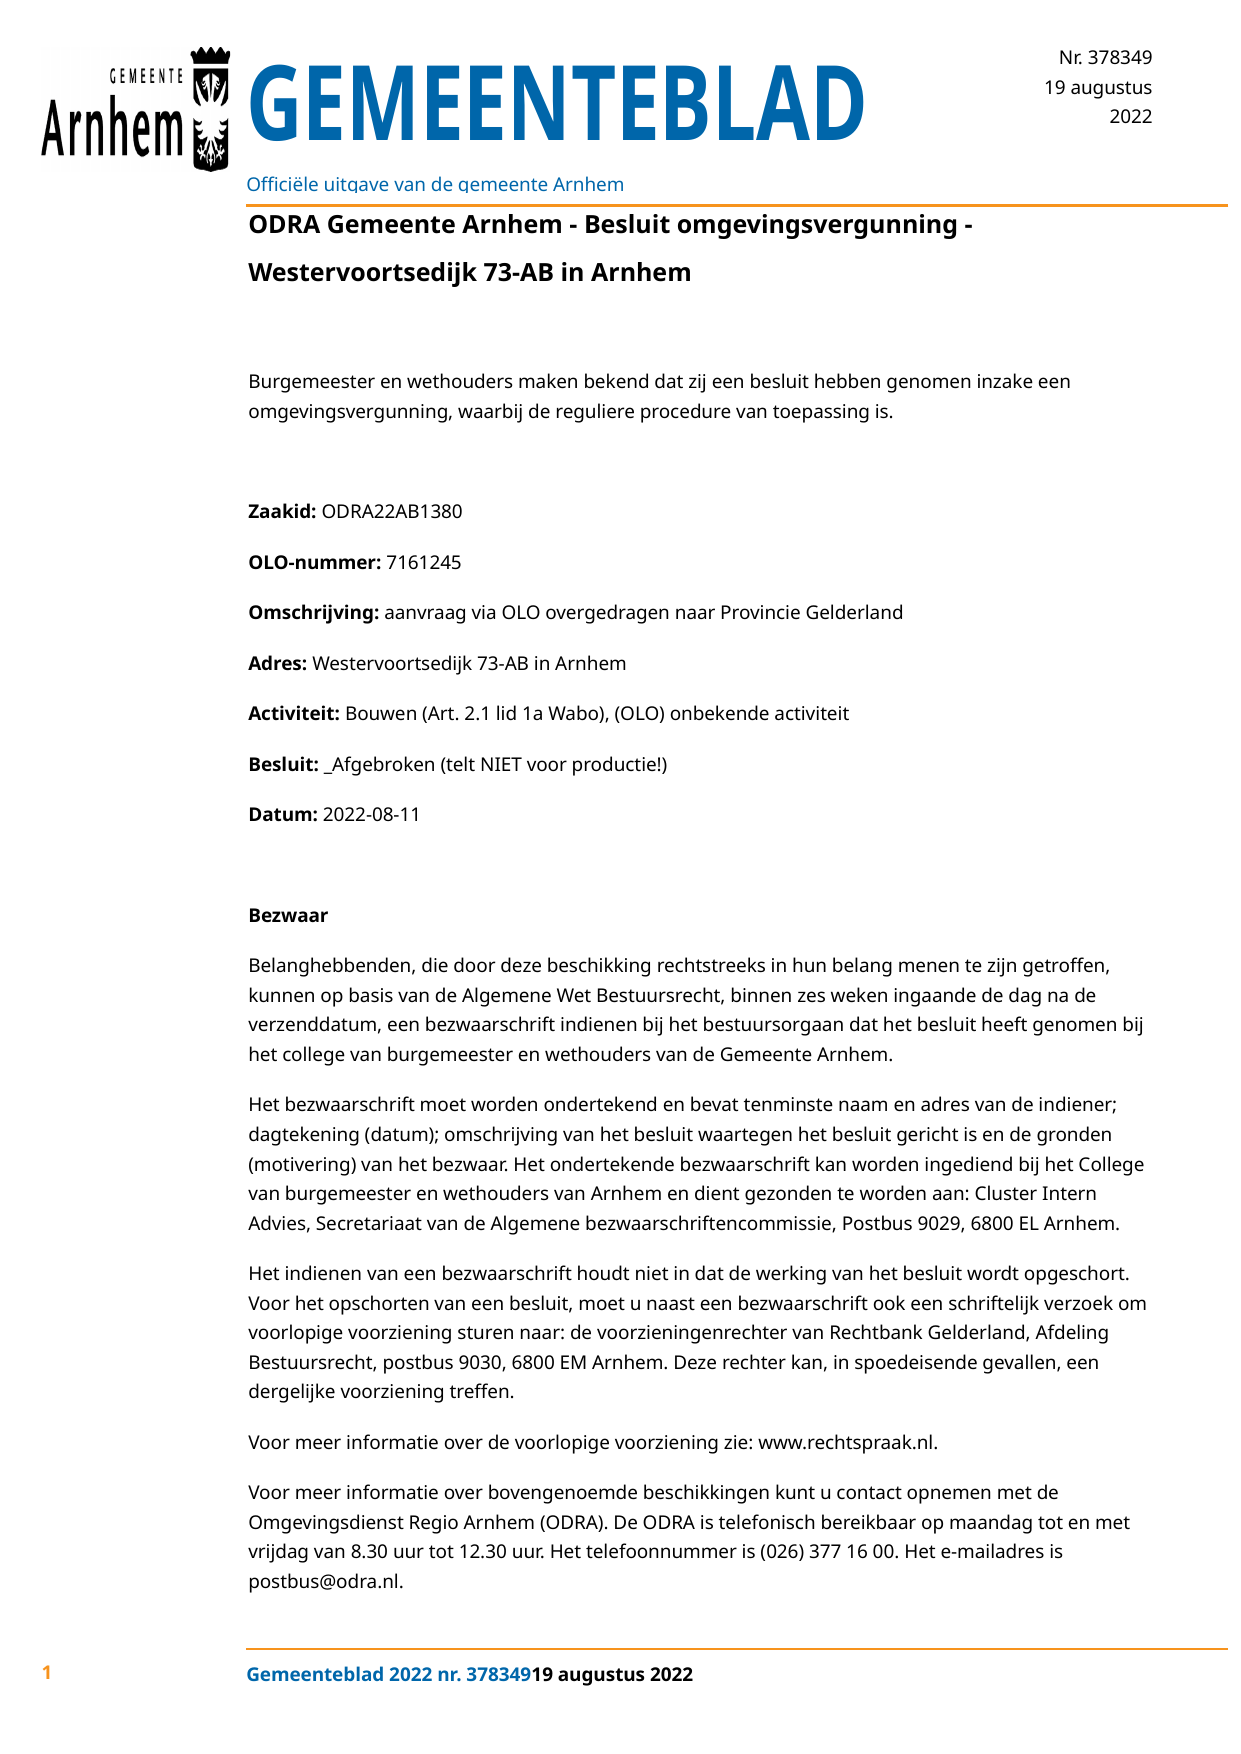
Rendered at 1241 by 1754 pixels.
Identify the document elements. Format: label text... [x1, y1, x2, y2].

text ODRA Gemeente Arnhem - Besluit omgevingsvergunning - Westervoortsedijk 73-AB in Arnhem [248, 207, 1152, 288]
text Het indienen van een bezwaarschrift houdt niet in dat de werking van het besluit wordt opgeschort. Voor het opschorten van een besluit, moet u naast een bezwaarschrift ook een schriftelijk verzoek om voorlopige voorziening sturen naar: de voorzieningenrechter van Rechtbank Gelderland, Afdeling Bestuursrecht, postbus 9030, 6800 EM Arnhem. Deze rechter kan, in spoedeisende gevallen, een dergelijke voorziening treffen. [248, 1260, 1152, 1404]
text Datum: 2022-08-11 [248, 801, 1152, 827]
text Burgemeester en wethouders maken bekend dat zij een besluit hebben genomen inzake een omgevingsvergunning, waarbij de reguliere procedure van toepassing is. [248, 368, 1152, 424]
text Adres: Westervoortsedijk 73-AB in Arnhem [248, 650, 1152, 676]
text Bezwaar [248, 902, 1152, 928]
text Besluit: _Afgebroken (telt NIET voor productie!) [248, 751, 1152, 777]
text Omschrijving: aanvraag via OLO overgedragen naar Provincie Gelderland [248, 599, 1152, 625]
text Voor meer informatie over de voorlopige voorziening zie: www.rechtspraak.nl. [248, 1429, 1152, 1455]
text Belanghebbenden, die door deze beschikking rechtstreeks in hun belang menen te zijn getroffen, kunnen op basis van de Algemene Wet Bestuursrecht, binnen zes weken ingaande de dag na de verzenddatum, een bezwaarschrift indienen bij het bestuursorgaan dat het besluit heeft genomen bij het college van burgemeester en wethouders van de Gemeente Arnhem. [248, 952, 1152, 1067]
text Voor meer informatie over bovengenoemde beschikkingen kunt u contact opnemen met de Omgevingsdienst Regio Arnhem (ODRA). De ODRA is telefonisch bereikbaar op maandag tot en met vrijdag van 8.30 uur tot 12.30 uur. Het telefoonnummer is (026) 377 16 00. Het e-mailadres is postbus@odra.nl. [248, 1479, 1152, 1594]
picture [41, 47, 231, 172]
text Het bezwaarschrift moet worden ondertekend en bevat tenminste naam en adres van de indiener; dagtekening (datum); omschrijving van het besluit waartegen het besluit gericht is en de gronden (motivering) van het bezwaar. Het ondertekende bezwaarschrift kan worden ingediend bij het College van burgemeester en wethouders van Arnhem en dient gezonden te worden aan: Cluster Intern Advies, Secretariaat van de Algemene bezwaarschriftencommissie, Postbus 9029, 6800 EL Arnhem. [248, 1092, 1152, 1236]
text Zaakid: ODRA22AB1380 [248, 499, 1152, 524]
text Activiteit: Bouwen (Art. 2.1 lid 1a Wabo), (OLO) onbekende activiteit [248, 700, 1152, 726]
text OLO-nummer: 7161245 [248, 549, 1152, 575]
